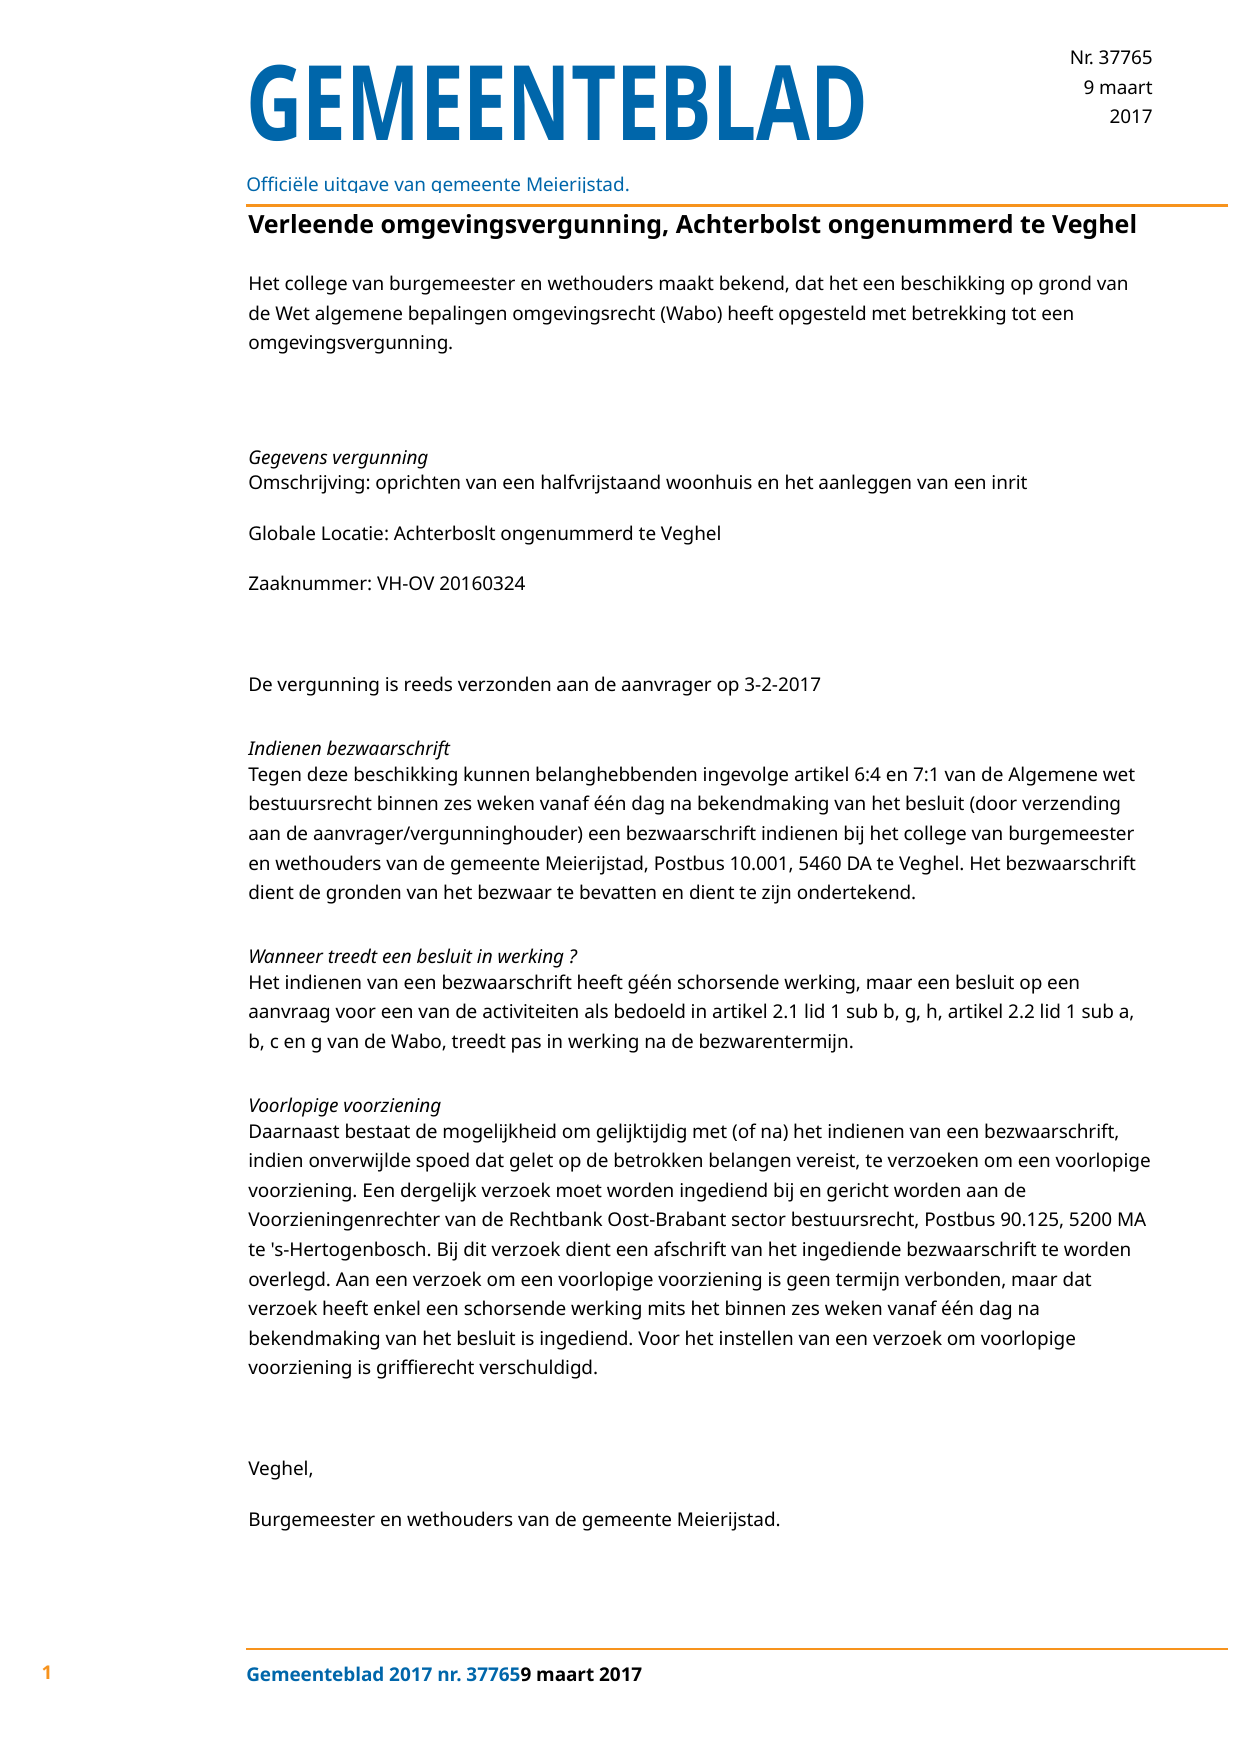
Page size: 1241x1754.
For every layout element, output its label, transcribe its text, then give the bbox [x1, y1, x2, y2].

text Veghel, [248, 1455, 1152, 1481]
text Omschrijving: oprichten van een halfvrijstaand woonhuis en het aanleggen van een inrit [248, 469, 1152, 495]
text Globale Locatie: Achterboslt ongenummerd te Veghel [248, 520, 1152, 546]
text Gegevens vergunning [248, 444, 1152, 469]
text Voorlopige voorziening [248, 1092, 1152, 1118]
text Indienen bezwaarschrift [248, 735, 1152, 761]
text Burgemeester en wethouders van de gemeente Meierijstad. [248, 1506, 1152, 1531]
text Daarnaast bestaat de mogelijkheid om gelijktijdig met (of na) het indienen van een bezwaarschrift, indien onverwijlde spoed dat gelet op de betrokken belangen vereist, te verzoeken om een voorlopige voorziening. Een dergelijk verzoek moet worden ingediend bij en gericht worden aan de Voorzieningenrechter van de Rechtbank Oost-Brabant sector bestuursrecht, Postbus 90.125, 5200 MA te 's-Hertogenbosch. Bij dit verzoek dient een afschrift van het ingediende bezwaarschrift te worden overlegd. Aan een verzoek om een voorlopige voorziening is geen termijn verbonden, maar dat verzoek heeft enkel een schorsende werking mits het binnen zes weken vanaf één dag na bekendmaking van het besluit is ingediend. Voor het instellen van een verzoek om voorlopige voorziening is griffierecht verschuldigd. [248, 1118, 1152, 1380]
picture [41, 47, 231, 172]
text Het college van burgemeester en wethouders maakt bekend, dat het een beschikking op grond van de Wet algemene bepalingen omgevingsrecht (Wabo) heeft opgesteld met betrekking tot een omgevingsvergunning. [248, 270, 1152, 355]
text Wanneer treedt een besluit in werking ? [248, 943, 1152, 969]
text Het indienen van een bezwaarschrift heeft géén schorsende werking, maar een besluit op een aanvraag voor een van de activiteiten als bedoeld in artikel 2.1 lid 1 sub b, g, h, artikel 2.2 lid 1 sub a, b, c en g van de Wabo, treedt pas in werking na de bezwarentermijn. [248, 969, 1152, 1054]
text Zaaknummer: VH-OV 20160324 [248, 570, 1152, 596]
text Tegen deze beschikking kunnen belanghebbenden ingevolge artikel 6:4 en 7:1 van de Algemene wet bestuursrecht binnen zes weken vanaf één dag na bekendmaking van het besluit (door verzending aan de aanvrager/vergunninghouder) een bezwaarschrift indienen bij het college van burgemeester en wethouders van de gemeente Meierijstad, Postbus 10.001, 5460 DA te Veghel. Het bezwaarschrift dient de gronden van het bezwaar te bevatten en dient te zijn ondertekend. [248, 761, 1152, 905]
text De vergunning is reeds verzonden aan de aanvrager op 3-2-2017 [248, 671, 1152, 697]
text Verleende omgevingsvergunning, Achterbolst ongenummerd te Veghel [248, 207, 1152, 241]
